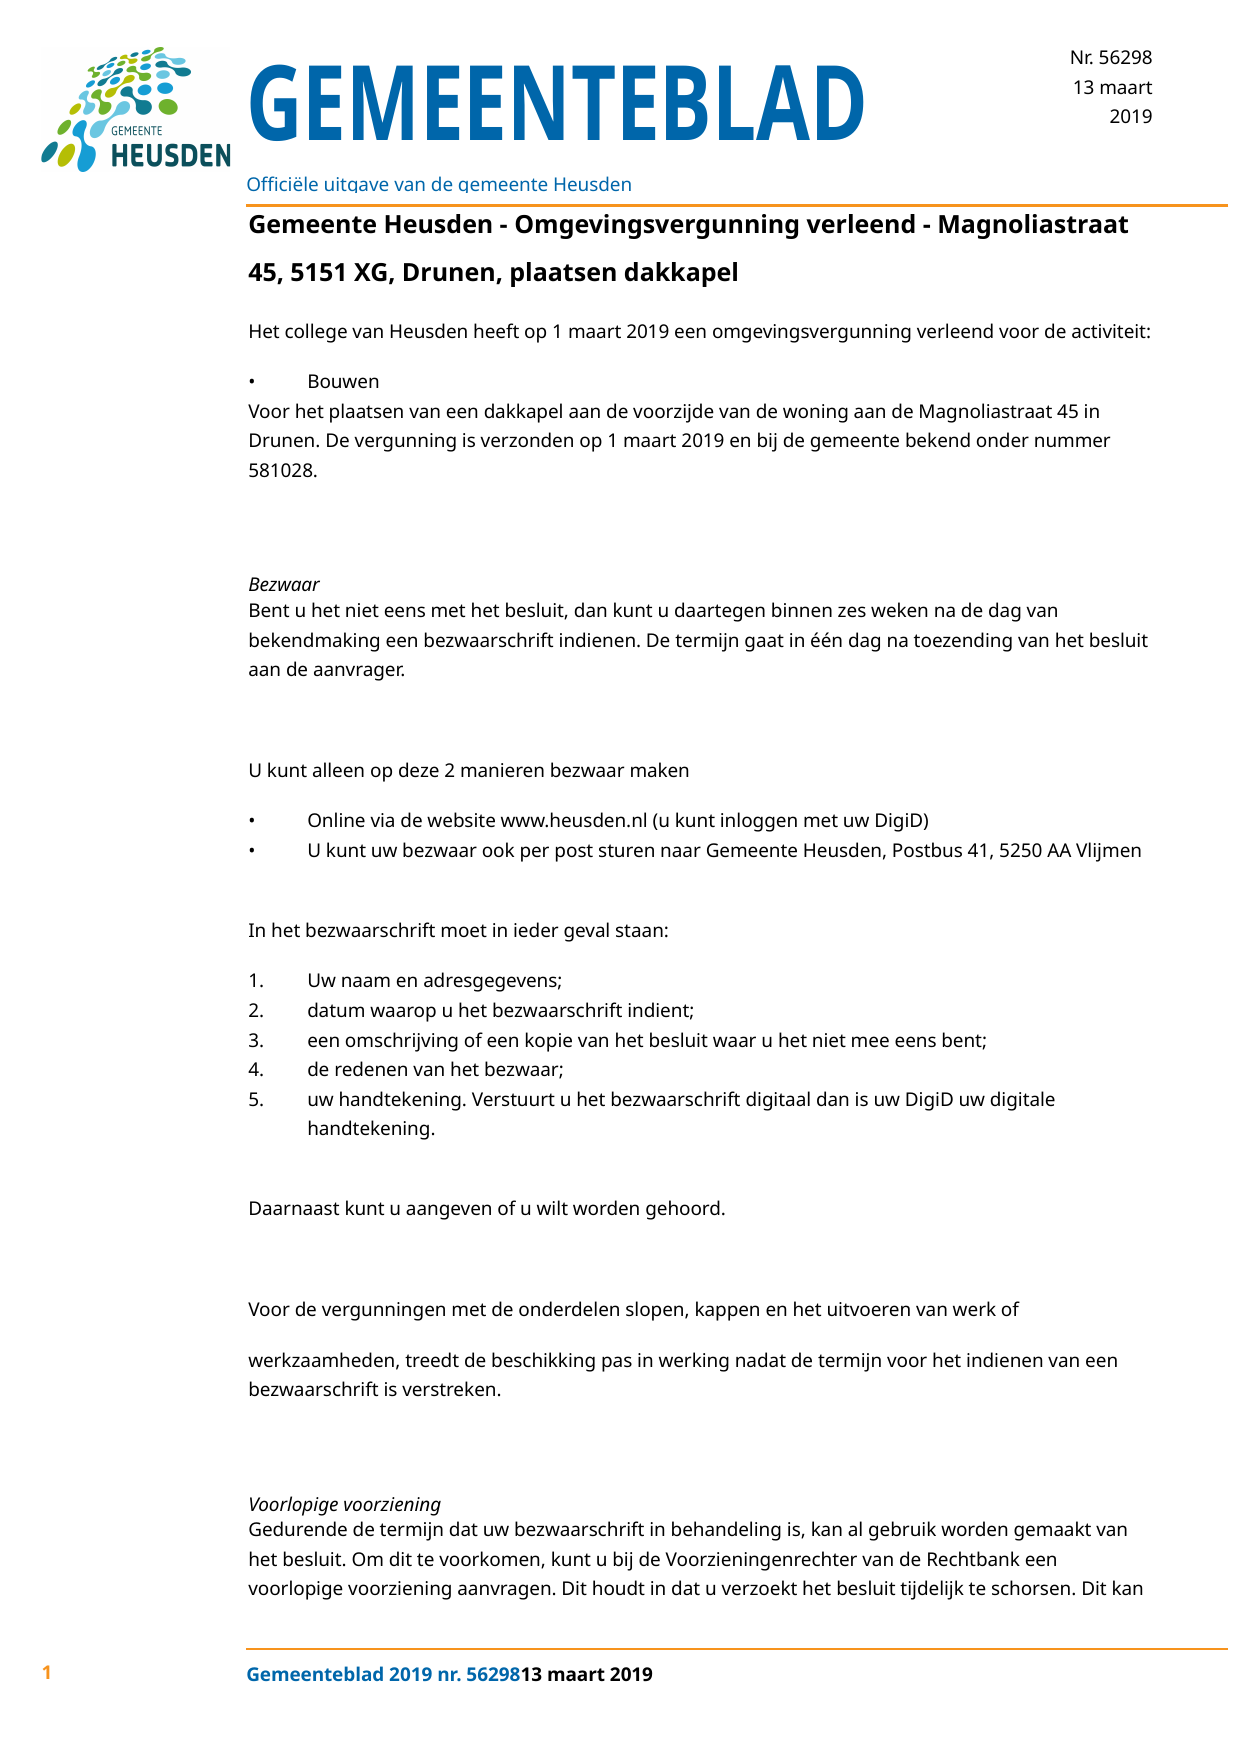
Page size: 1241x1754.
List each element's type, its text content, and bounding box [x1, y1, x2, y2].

list Online via de website www.heusden.nl (u kunt inloggen met uw DigiD) [248, 808, 1152, 833]
text Voor de vergunningen met de onderdelen slopen, kappen en het uitvoeren van werk of [248, 1296, 1152, 1322]
text Voor het plaatsen van een dakkapel aan de voorzijde van de woning aan de Magnoliastraat 45 in Drunen. De vergunning is verzonden op 1 maart 2019 en bij de gemeente bekend onder nummer 581028. [248, 398, 1152, 483]
text Bent u het niet eens met het besluit, dan kunt u daartegen binnen zes weken na de dag van bekendmaking een bezwaarschrift indienen. De termijn gaat in één dag na toezending van het besluit aan de aanvrager. [248, 597, 1152, 682]
picture [41, 47, 231, 172]
text Daarnaast kunt u aangeven of u wilt worden gehoord. [248, 1196, 1152, 1221]
text In het bezwaarschrift moet in ieder geval staan: [248, 917, 1152, 943]
list Bouwen [248, 368, 1152, 394]
list een omschrijving of een kopie van het besluit waar u het niet mee eens bent; [248, 1027, 1152, 1052]
text werkzaamheden, treedt de beschikking pas in werking nadat de termijn voor het indienen van een bezwaarschrift is verstreken. [248, 1347, 1152, 1402]
text Gemeente Heusden - Omgevingsvergunning verleend - Magnoliastraat 45, 5151 XG, Drunen, plaatsen dakkapel [248, 207, 1152, 288]
list datum waarop u het bezwaarschrift indient; [248, 997, 1152, 1023]
list uw handtekening. Verstuurt u het bezwaarschrift digitaal dan is uw DigiD uw digitale handtekening. [248, 1086, 1152, 1141]
text Gedurende de termijn dat uw bezwaarschrift in behandeling is, kan al gebruik worden gemaakt van het besluit. Om dit te voorkomen, kunt u bij de Voorzieningenrechter van de Rechtbank een voorlopige voorziening aanvragen. Dit houdt in dat u verzoekt het besluit tijdelijk te schorsen. Dit kan [248, 1516, 1152, 1601]
list de redenen van het bezwaar; [248, 1056, 1152, 1082]
text Voorlopige voorziening [248, 1491, 1152, 1516]
text U kunt alleen op deze 2 manieren bezwaar maken [248, 757, 1152, 783]
list U kunt uw bezwaar ook per post sturen naar Gemeente Heusden, Postbus 41, 5250 AA Vlijmen [248, 837, 1152, 863]
text Bezwaar [248, 571, 1152, 597]
list Uw naam en adresgegevens; [248, 968, 1152, 993]
text Het college van Heusden heeft op 1 maart 2019 een omgevingsvergunning verleend voor de activiteit: [248, 318, 1152, 344]
